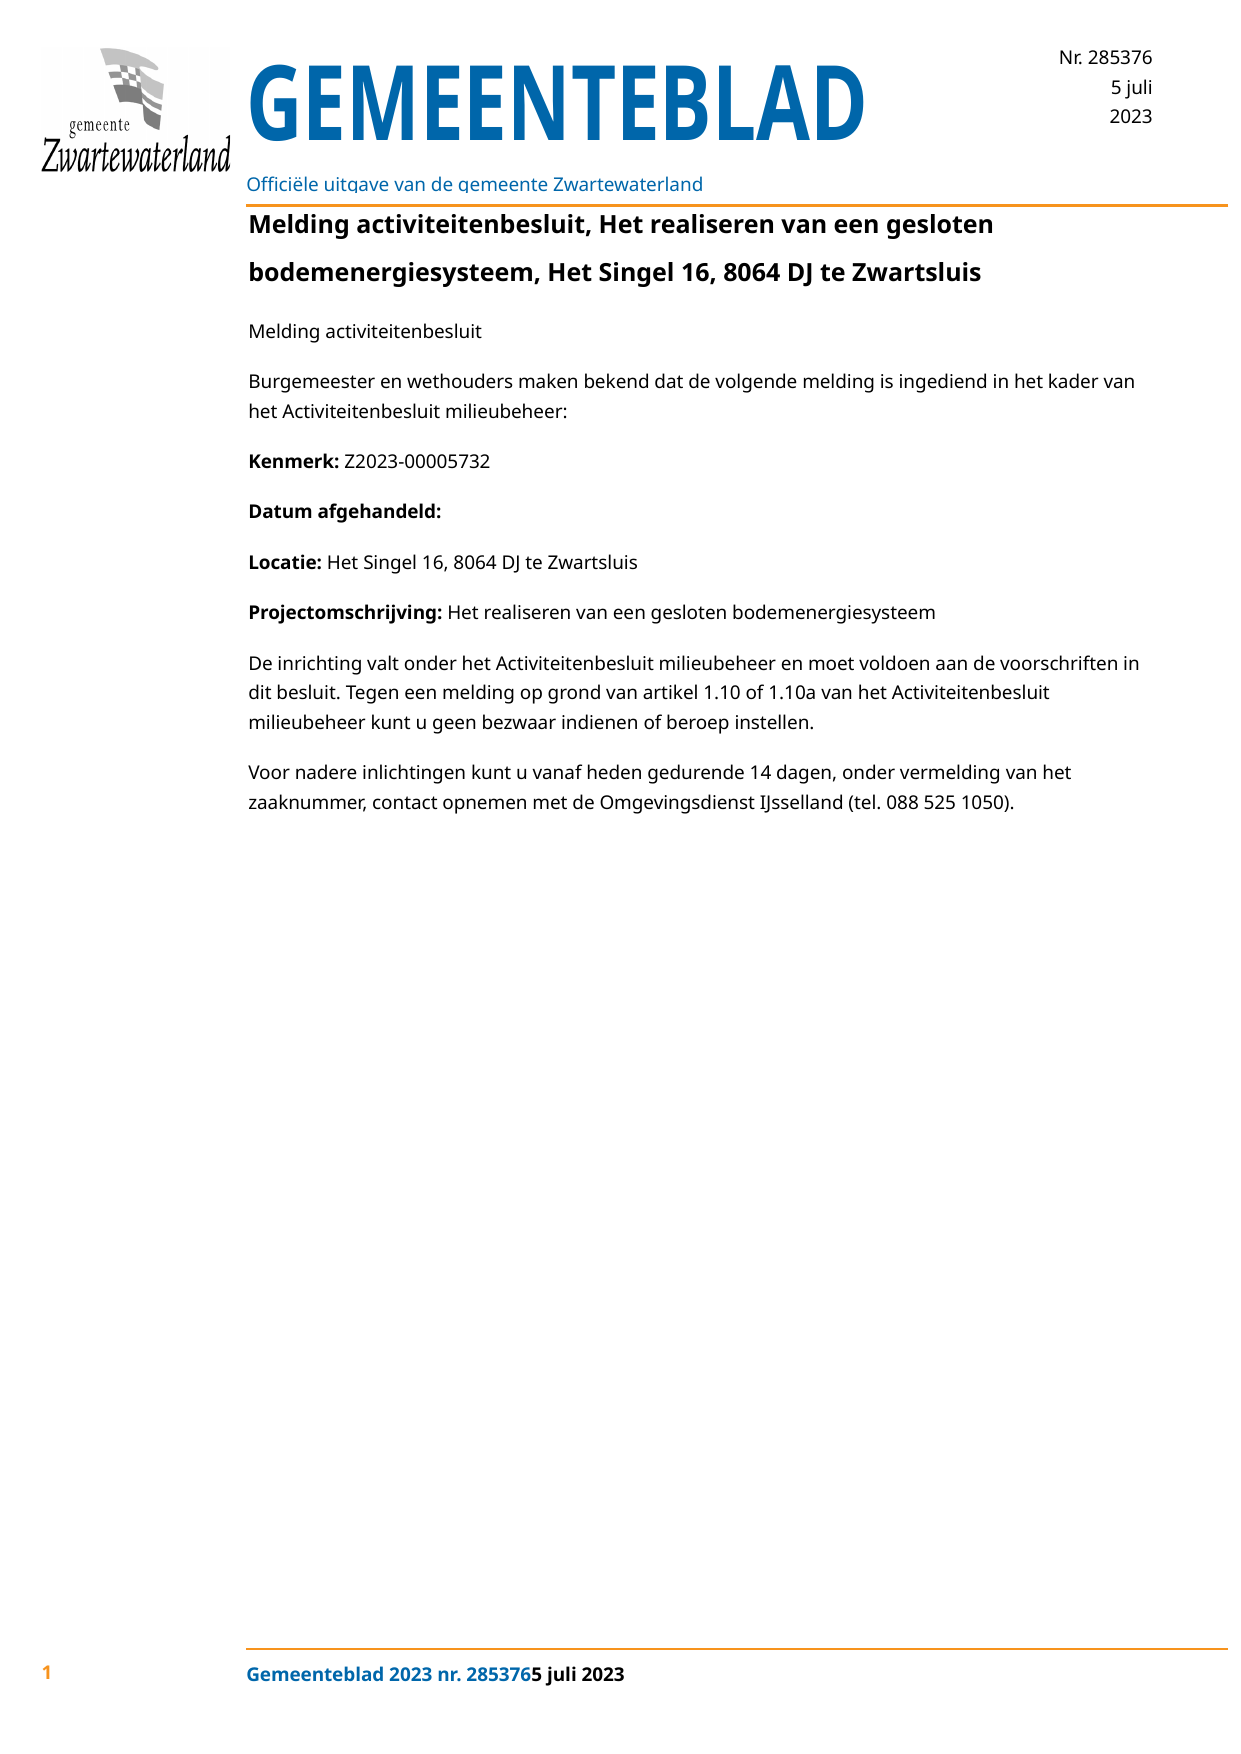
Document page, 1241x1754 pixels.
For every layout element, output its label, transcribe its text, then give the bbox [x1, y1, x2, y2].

text Projectomschrijving: Het realiseren van een gesloten bodemenergiesysteem [248, 599, 1152, 625]
text Melding activiteitenbesluit, Het realiseren van een gesloten bodemenergiesysteem, Het Singel 16, 8064 DJ te Zwartsluis [248, 207, 1152, 288]
text Locatie: Het Singel 16, 8064 DJ te Zwartsluis [248, 549, 1152, 575]
picture [41, 47, 231, 172]
text De inrichting valt onder het Activiteitenbesluit milieubeheer en moet voldoen aan de voorschriften in dit besluit. Tegen een melding op grond van artikel 1.10 of 1.10a van het Activiteitenbesluit milieubeheer kunt u geen bezwaar indienen of beroep instellen. [248, 650, 1152, 735]
text Kenmerk: Z2023-00005732 [248, 448, 1152, 474]
text Melding activiteitenbesluit [248, 318, 1152, 344]
text Voor nadere inlichtingen kunt u vanaf heden gedurende 14 dagen, onder vermelding van het zaaknummer, contact opnemen met de Omgevingsdienst IJsselland (tel. 088 525 1050). [248, 759, 1152, 815]
text Datum afgehandeld: [248, 499, 1152, 524]
text Burgemeester en wethouders maken bekend dat de volgende melding is ingediend in het kader van het Activiteitenbesluit milieubeheer: [248, 368, 1152, 424]
